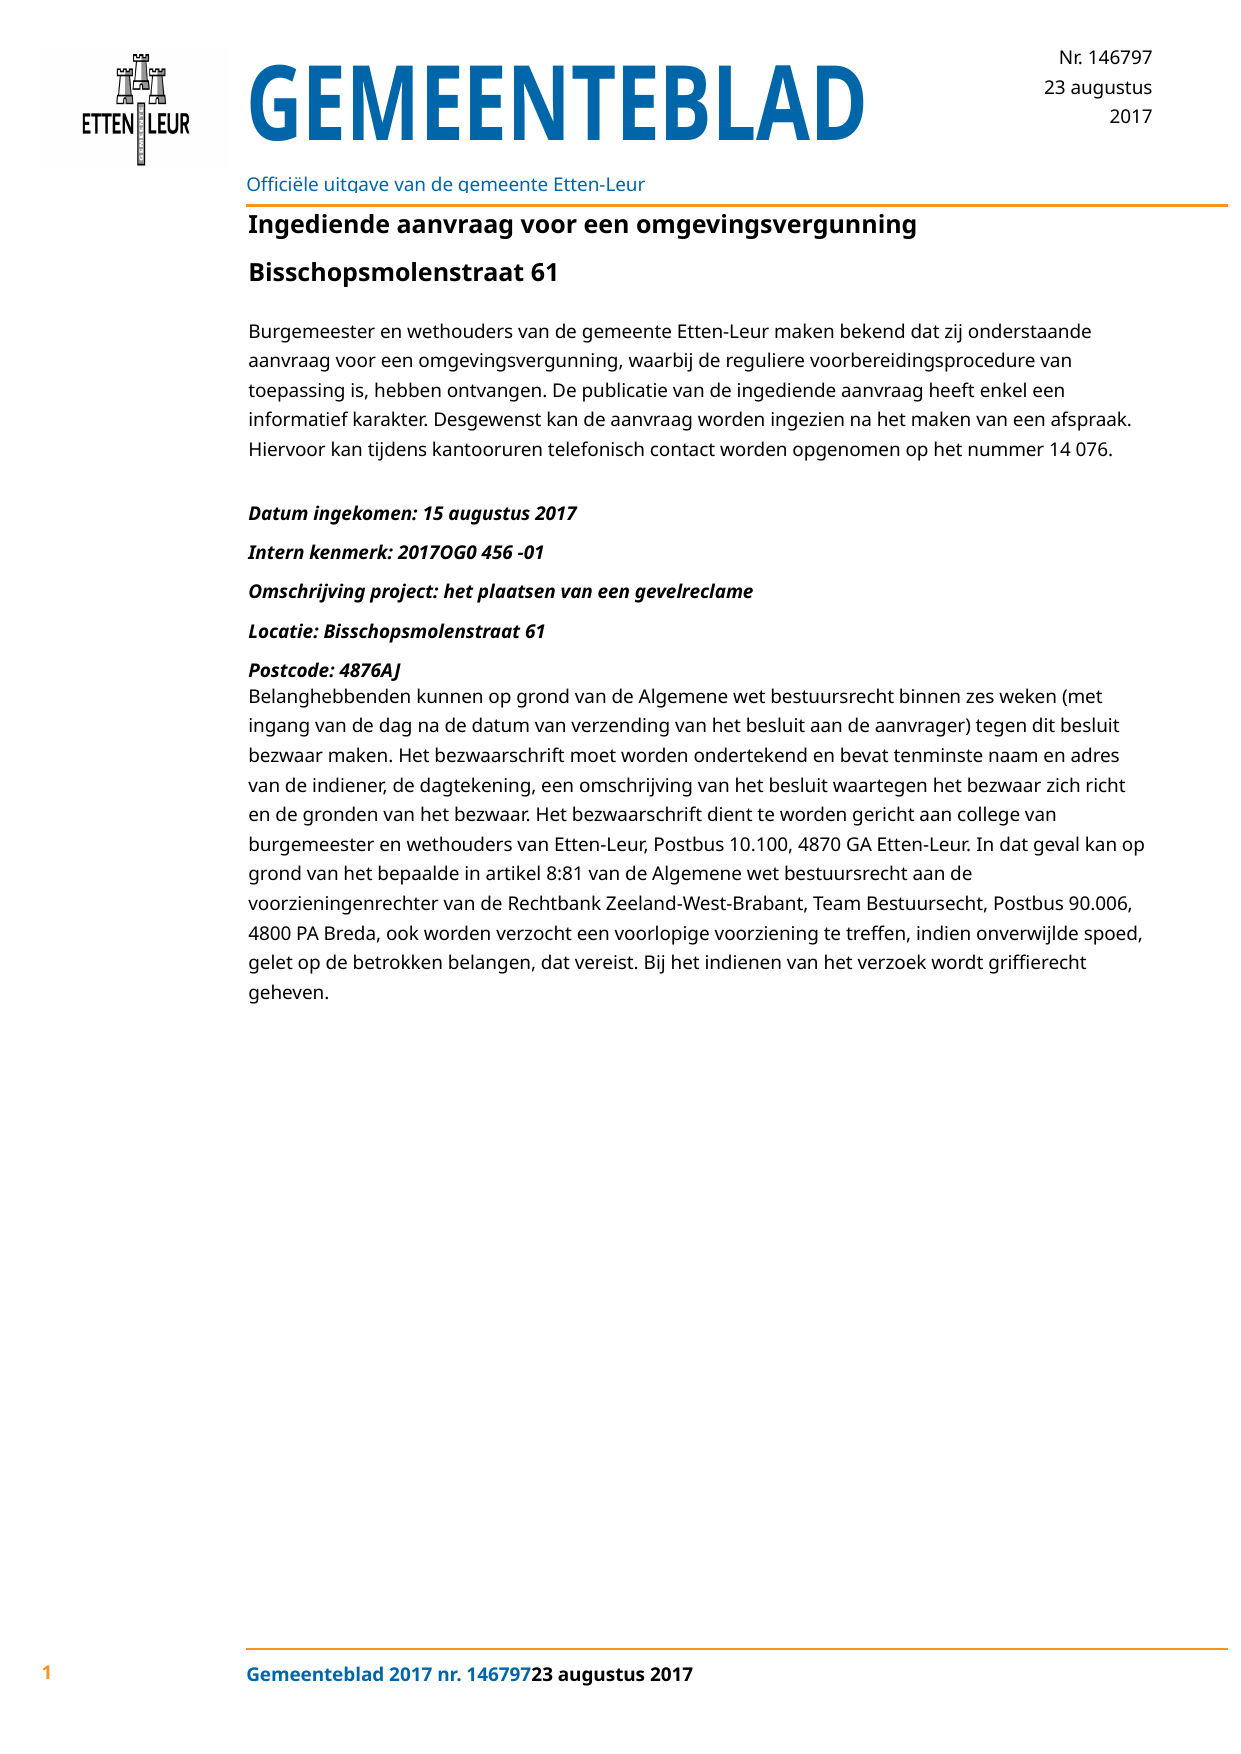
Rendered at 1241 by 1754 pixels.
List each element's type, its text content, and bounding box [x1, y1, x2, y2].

text Ingediende aanvraag voor een omgevingsvergunning Bisschopsmolenstraat 61 [248, 207, 1152, 288]
text Burgemeester en wethouders van de gemeente Etten-Leur maken bekend dat zij onderstaande aanvraag voor een omgevingsvergunning, waarbij de reguliere voorbereidingsprocedure van toepassing is, hebben ontvangen. De publicatie van de ingediende aanvraag heeft enkel een informatief karakter. Desgewenst kan de aanvraag worden ingezien na het maken van een afspraak. Hiervoor kan tijdens kantooruren telefonisch contact worden opgenomen op het nummer 14 076. [248, 318, 1152, 462]
text Postcode: 4876AJ [248, 657, 1152, 683]
text Locatie: Bisschopsmolenstraat 61 [248, 618, 1152, 644]
text Intern kenmerk: 2017OG0 456 -01 [248, 539, 1152, 565]
picture [41, 47, 231, 172]
text Omschrijving project: het plaatsen van een gevelreclame [248, 579, 1152, 604]
text Belanghebbenden kunnen op grond van de Algemene wet bestuursrecht binnen zes weken (met ingang van de dag na de datum van verzending van het besluit aan de aanvrager) tegen dit besluit bezwaar maken. Het bezwaarschrift moet worden ondertekend en bevat tenminste naam en adres van de indiener, de dagtekening, een omschrijving van het besluit waartegen het bezwaar zich richt en de gronden van het bezwaar. Het bezwaarschrift dient te worden gericht aan college van burgemeester en wethouders van Etten-Leur, Postbus 10.100, 4870 GA Etten-Leur. In dat geval kan op grond van het bepaalde in artikel 8:81 van de Algemene wet bestuursrecht aan de voorzieningenrechter van de Rechtbank Zeeland-West-Brabant, Team Bestuursecht, Postbus 90.006, 4800 PA Breda, ook worden verzocht een voorlopige voorziening te treffen, indien onverwijlde spoed, gelet op de betrokken belangen, dat vereist. Bij het indienen van het verzoek wordt griffierecht geheven. [248, 683, 1152, 1004]
text Datum ingekomen: 15 augustus 2017 [248, 500, 1152, 526]
